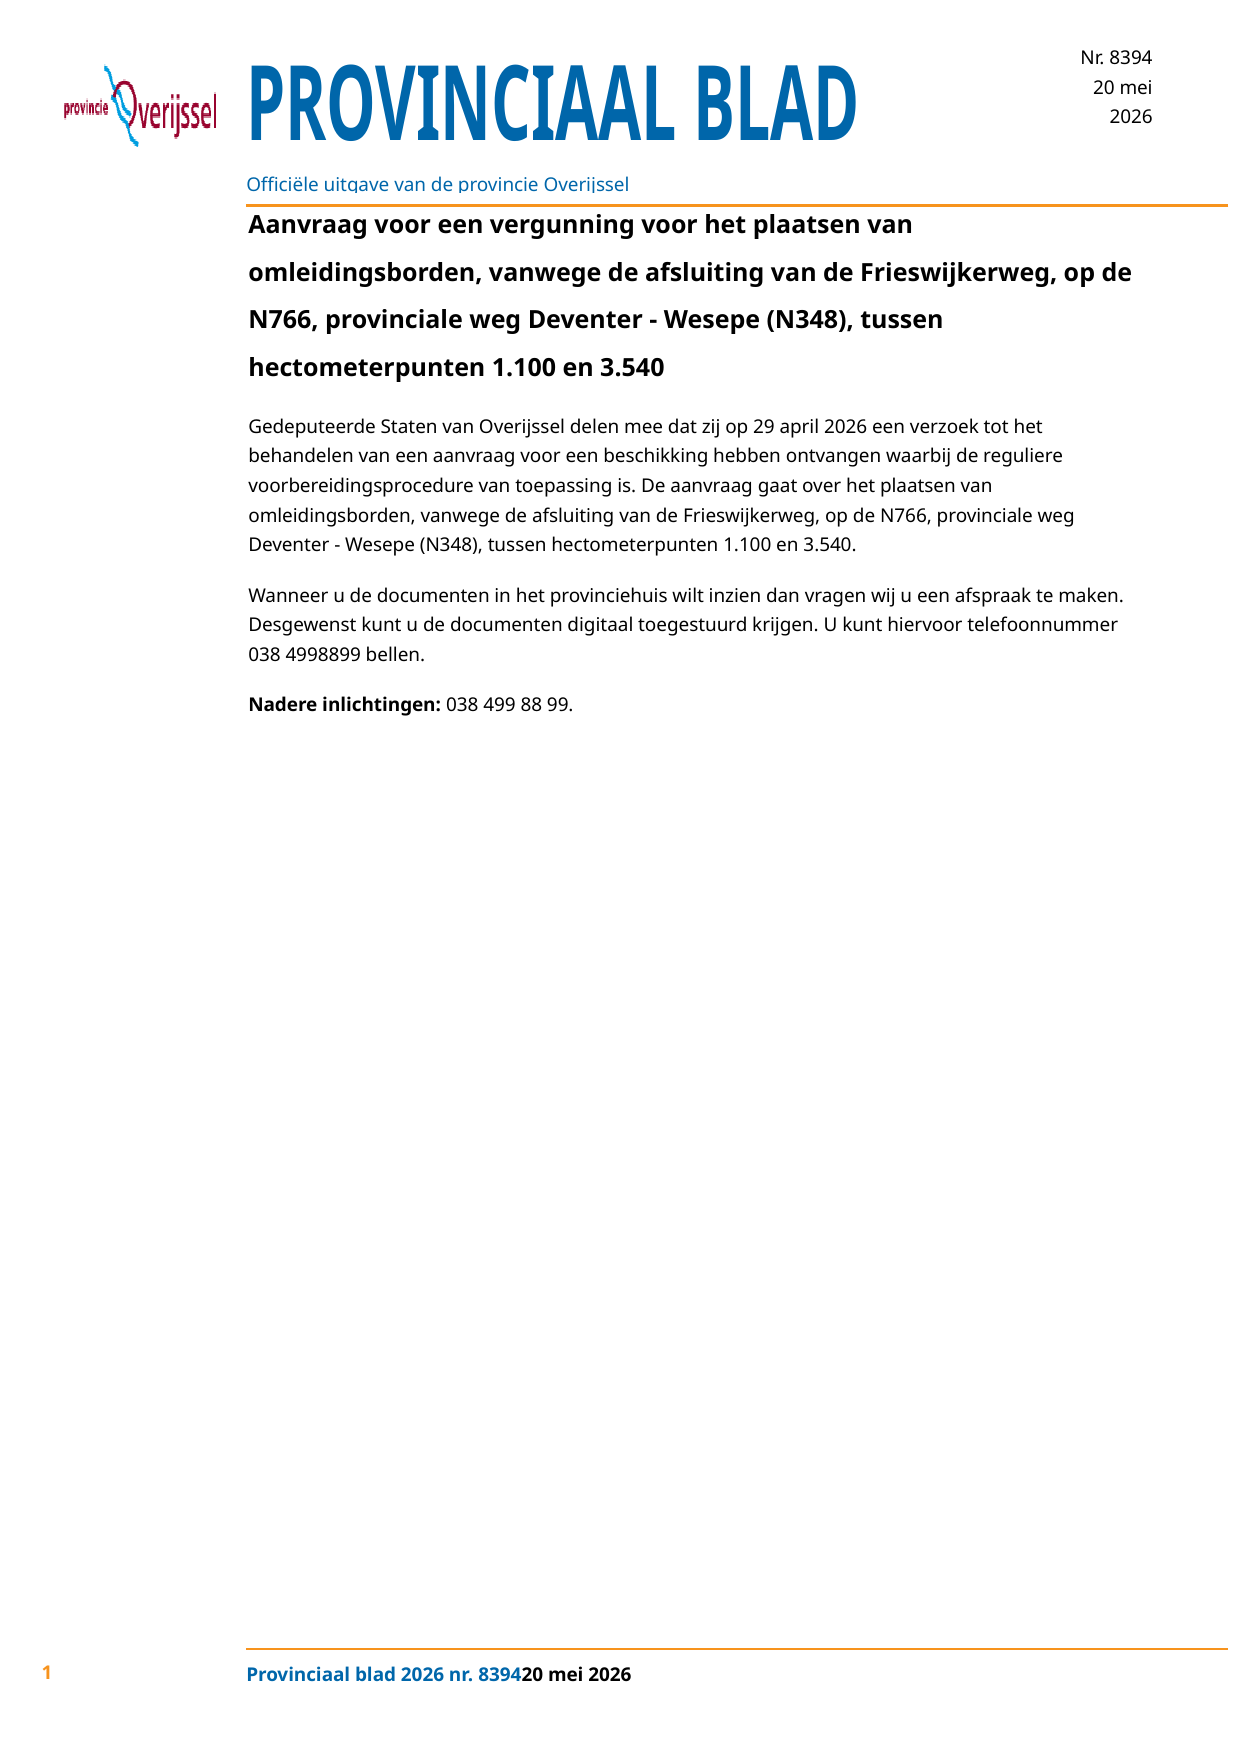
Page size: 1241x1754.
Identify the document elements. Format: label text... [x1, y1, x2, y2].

text Nadere inlichtingen: 038 499 88 99. [248, 691, 1152, 717]
text Gedeputeerde Staten van Overijssel delen mee dat zij op 29 april 2026 een verzoek tot het behandelen van een aanvraag voor een beschikking hebben ontvangen waarbij de reguliere voorbereidingsprocedure van toepassing is. De aanvraag gaat over het plaatsen van omleidingsborden, vanwege de afsluiting van de Frieswijkerweg, op de N766, provinciale weg Deventer - Wesepe (N348), tussen hectometerpunten 1.100 en 3.540. [248, 413, 1152, 557]
picture [41, 47, 231, 172]
text Wanneer u de documenten in het provinciehuis wilt inzien dan vragen wij u een afspraak te maken. Desgewenst kunt u de documenten digitaal toegestuurd krijgen. U kunt hiervoor telefoonnummer 038 4998899 bellen. [248, 582, 1152, 667]
text Aanvraag voor een vergunning voor het plaatsen van omleidingsborden, vanwege de afsluiting van de Frieswijkerweg, op de N766, provinciale weg Deventer - Wesepe (N348), tussen hectometerpunten 1.100 en 3.540 [248, 207, 1152, 384]
